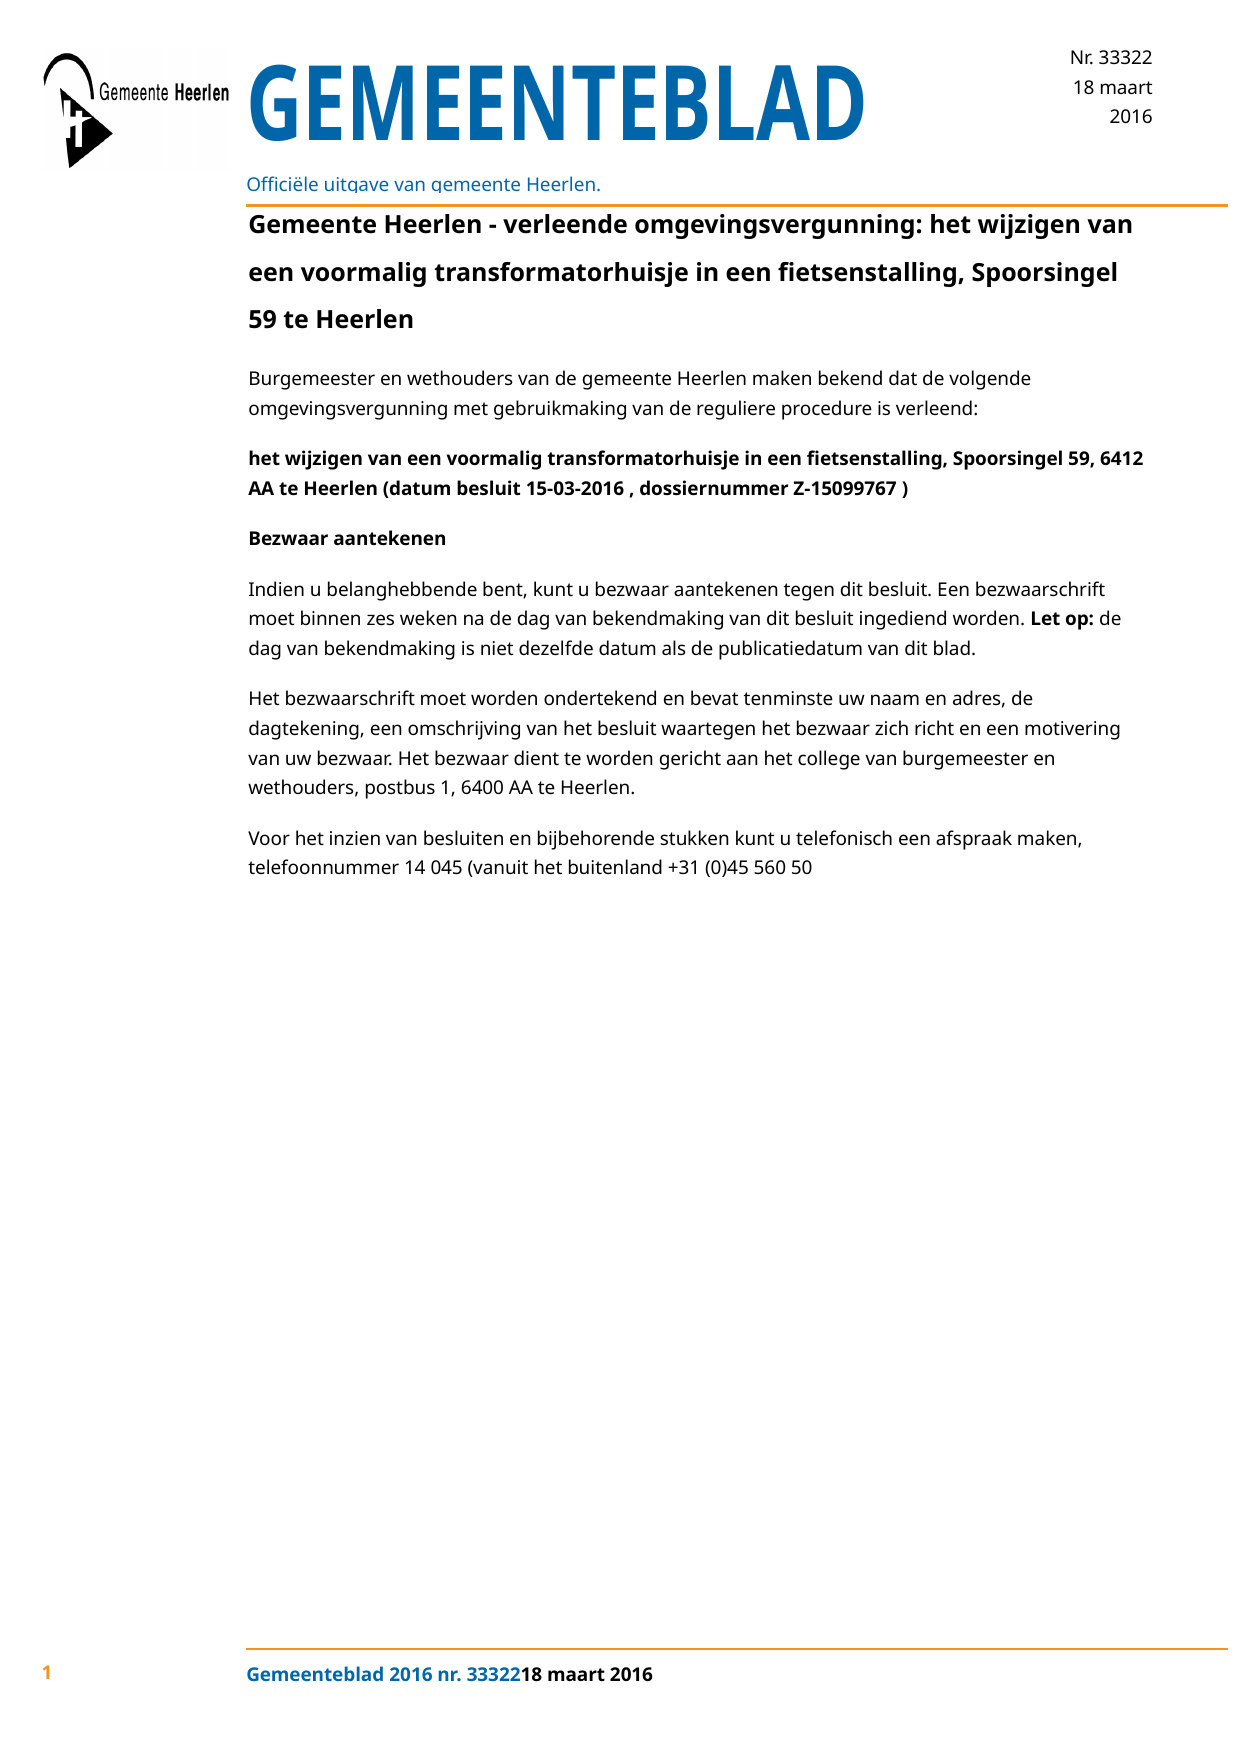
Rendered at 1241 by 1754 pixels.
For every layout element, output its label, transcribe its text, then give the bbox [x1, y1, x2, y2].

picture [41, 47, 231, 172]
text Bezwaar aantekenen [248, 526, 1152, 551]
text Burgemeester en wethouders van de gemeente Heerlen maken bekend dat de volgende omgevingsvergunning met gebruikmaking van de reguliere procedure is verleend: [248, 366, 1152, 421]
text Indien u belanghebbende bent, kunt u bezwaar aantekenen tegen dit besluit. Een bezwaarschrift moet binnen zes weken na de dag van bekendmaking van dit besluit ingediend worden. Let op: de dag van bekendmaking is niet dezelfde datum als de publicatiedatum van dit blad. [248, 576, 1152, 661]
text Gemeente Heerlen - verleende omgevingsvergunning: het wijzigen van een voormalig transformatorhuisje in een fietsenstalling, Spoorsingel 59 te Heerlen [248, 207, 1152, 336]
text het wijzigen van een voormalig transformatorhuisje in een fietsenstalling, Spoorsingel 59, 6412 AA te Heerlen (datum besluit 15-03-2016 , dossiernummer Z-15099767 ) [248, 446, 1152, 501]
text Het bezwaarschrift moet worden ondertekend en bevat tenminste uw naam en adres, de dagtekening, een omschrijving van het besluit waartegen het bezwaar zich richt en een motivering van uw bezwaar. Het bezwaar dient te worden gericht aan het college van burgemeester en wethouders, postbus 1, 6400 AA te Heerlen. [248, 686, 1152, 800]
text Voor het inzien van besluiten en bijbehorende stukken kunt u telefonisch een afspraak maken, telefoonnummer 14 045 (vanuit het buitenland +31 (0)45 560 50 [248, 825, 1152, 880]
